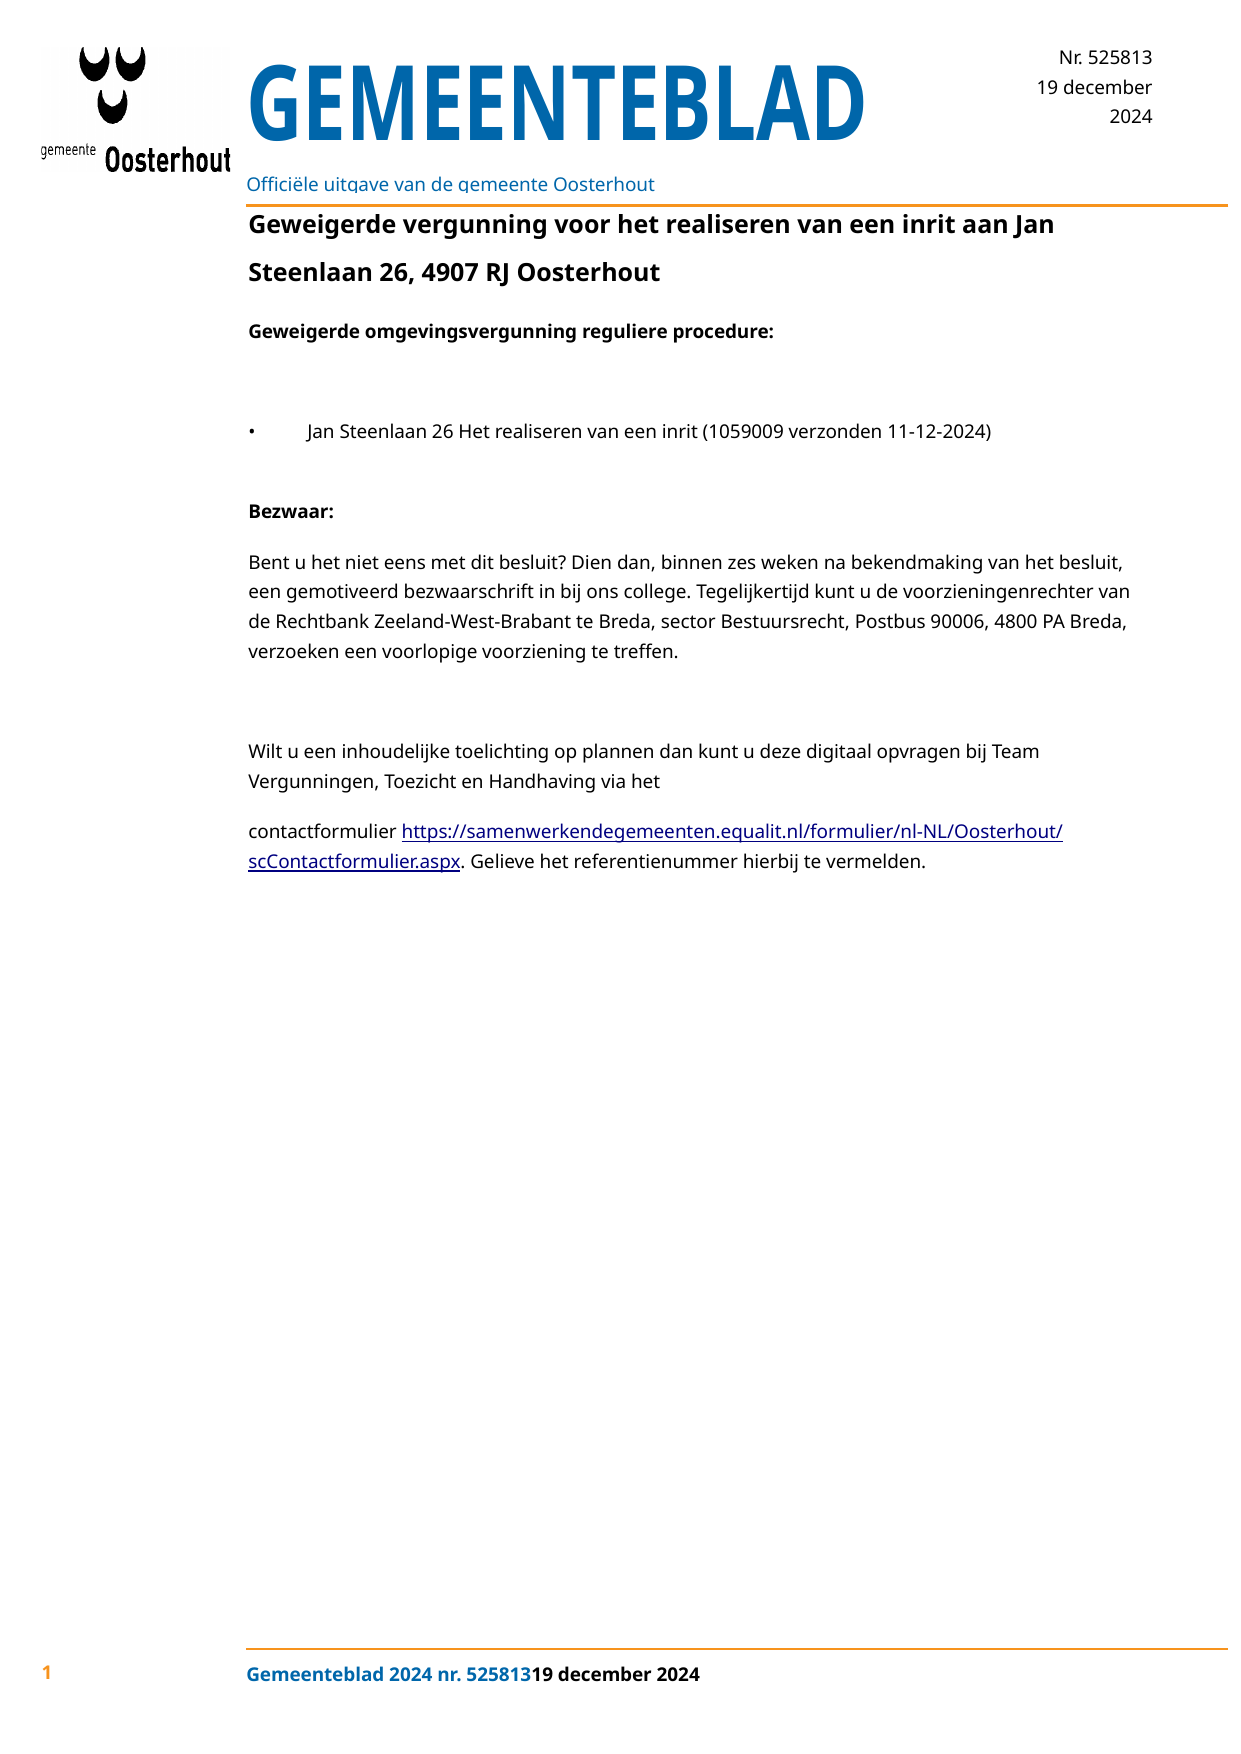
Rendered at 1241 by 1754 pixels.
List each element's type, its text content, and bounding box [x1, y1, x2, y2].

list Jan Steenlaan 26 Het realiseren van een inrit (1059009 verzonden 11-12-2024) [248, 419, 1152, 444]
text Wilt u een inhoudelijke toelichting op plannen dan kunt u deze digitaal opvragen bij Team Vergunningen, Toezicht en Handhaving via het [248, 739, 1152, 794]
text Bent u het niet eens met dit besluit? Dien dan, binnen zes weken na bekendmaking van het besluit, een gemotiveerd bezwaarschrift in bij ons college. Tegelijkertijd kunt u de voorzieningenrechter van de Rechtbank Zeeland-West-Brabant te Breda, sector Bestuursrecht, Postbus 90006, 4800 PA Breda, verzoeken een voorlopige voorziening te treffen. [248, 549, 1152, 664]
text contactformulier https://samenwerkendegemeenten.equalit.nl/formulier/nl-NL/Oosterhout/scContactformulier.aspx. Gelieve het referentienummer hierbij te vermelden. [248, 819, 1152, 874]
text Geweigerde omgevingsvergunning reguliere procedure: [248, 318, 1152, 344]
text Bezwaar: [248, 499, 1152, 524]
picture [41, 47, 231, 172]
text Geweigerde vergunning voor het realiseren van een inrit aan Jan Steenlaan 26, 4907 RJ Oosterhout [248, 207, 1152, 288]
